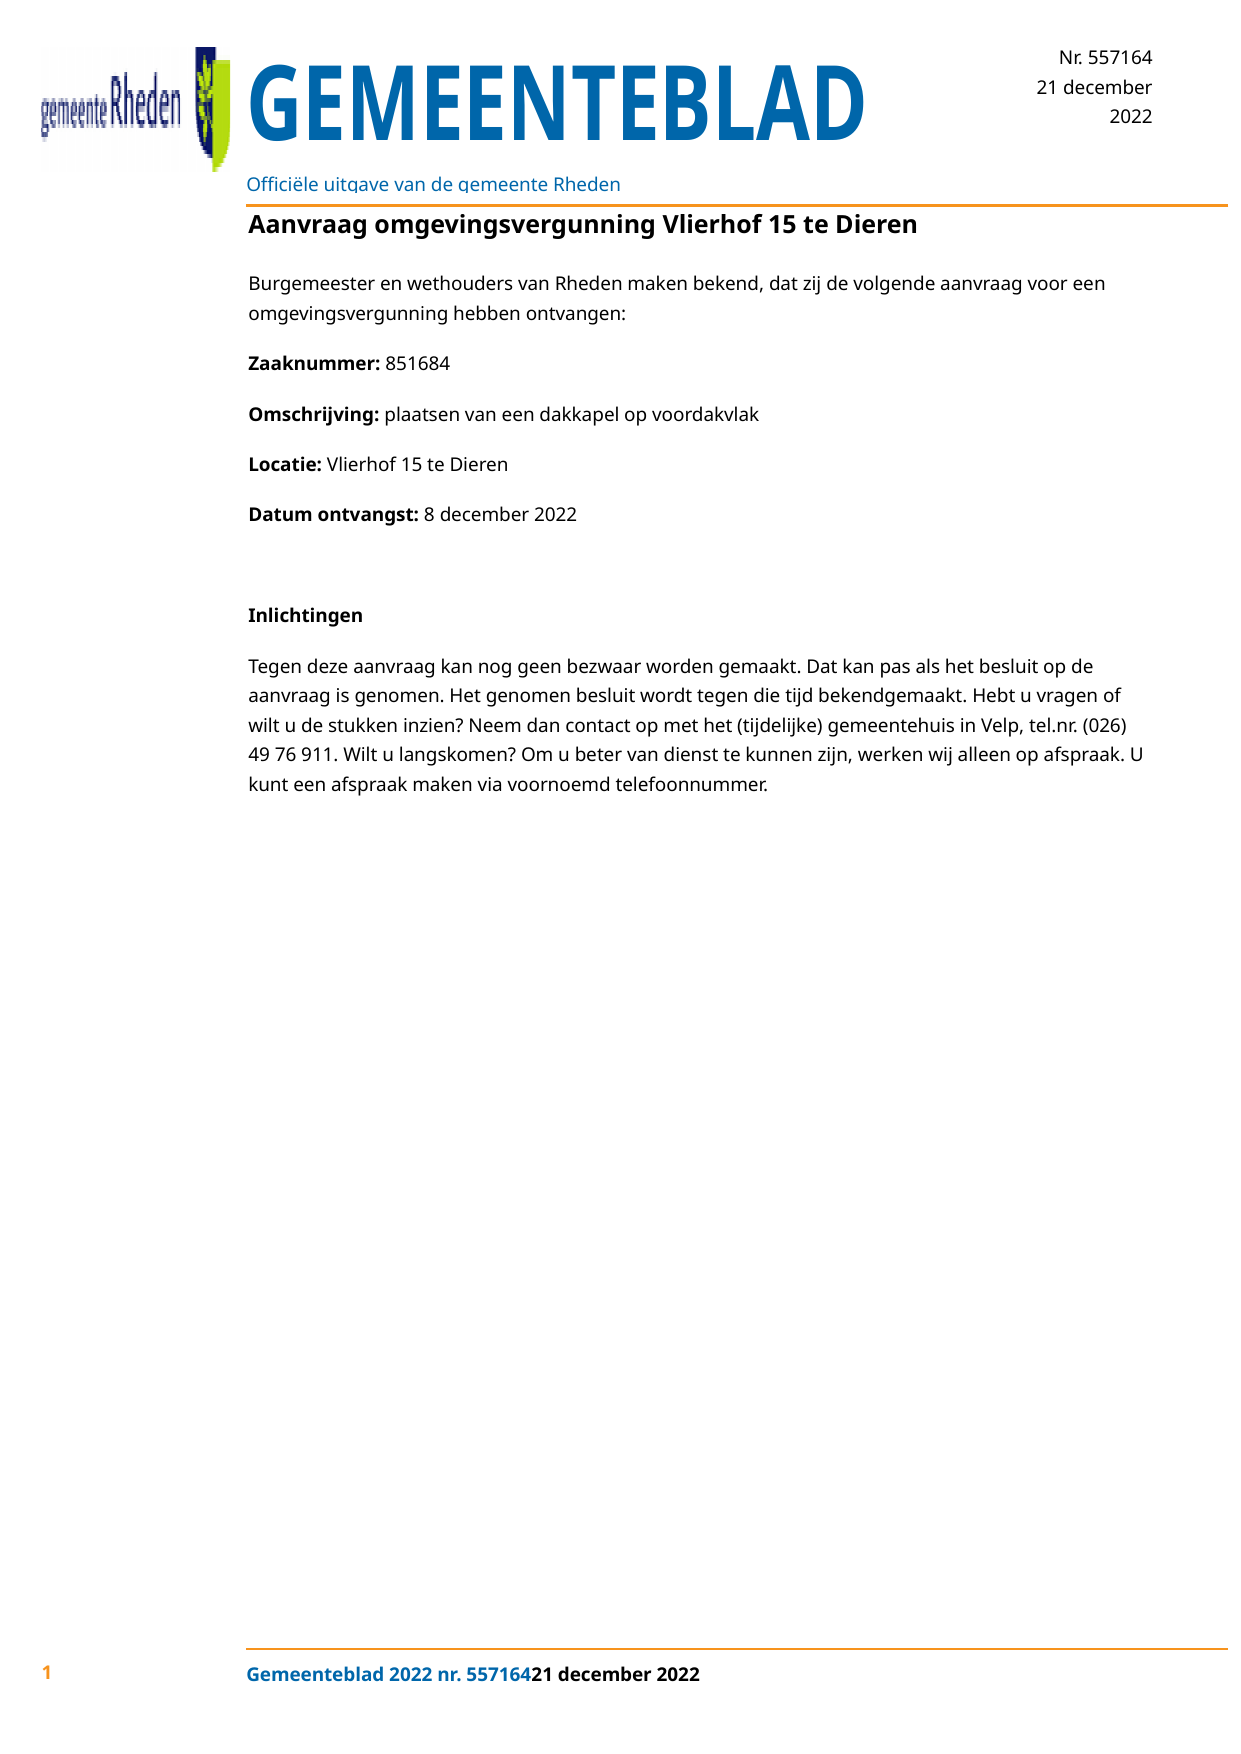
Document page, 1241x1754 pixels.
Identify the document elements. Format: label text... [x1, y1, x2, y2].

text Zaaknummer: 851684 [248, 350, 1152, 376]
picture [41, 47, 231, 172]
text Locatie: Vlierhof 15 te Dieren [248, 451, 1152, 477]
text Aanvraag omgevingsvergunning Vlierhof 15 te Dieren [248, 207, 1152, 241]
text Burgemeester en wethouders van Rheden maken bekend, dat zij de volgende aanvraag voor een omgevingsvergunning hebben ontvangen: [248, 270, 1152, 326]
text Datum ontvangst: 8 december 2022 [248, 502, 1152, 527]
text Omschrijving: plaatsen van een dakkapel op voordakvlak [248, 401, 1152, 426]
text Inlichtingen [248, 602, 1152, 628]
text Tegen deze aanvraag kan nog geen bezwaar worden gemaakt. Dat kan pas als het besluit op de aanvraag is genomen. Het genomen besluit wordt tegen die tijd bekendgemaakt. Hebt u vragen of wilt u de stukken inzien? Neem dan contact op met het (tijdelijke) gemeentehuis in Velp, tel.nr. (026) 49 76 911. Wilt u langskomen? Om u beter van dienst te kunnen zijn, werken wij alleen op afspraak. U kunt een afspraak maken via voornoemd telefoonnummer. [248, 653, 1152, 797]
